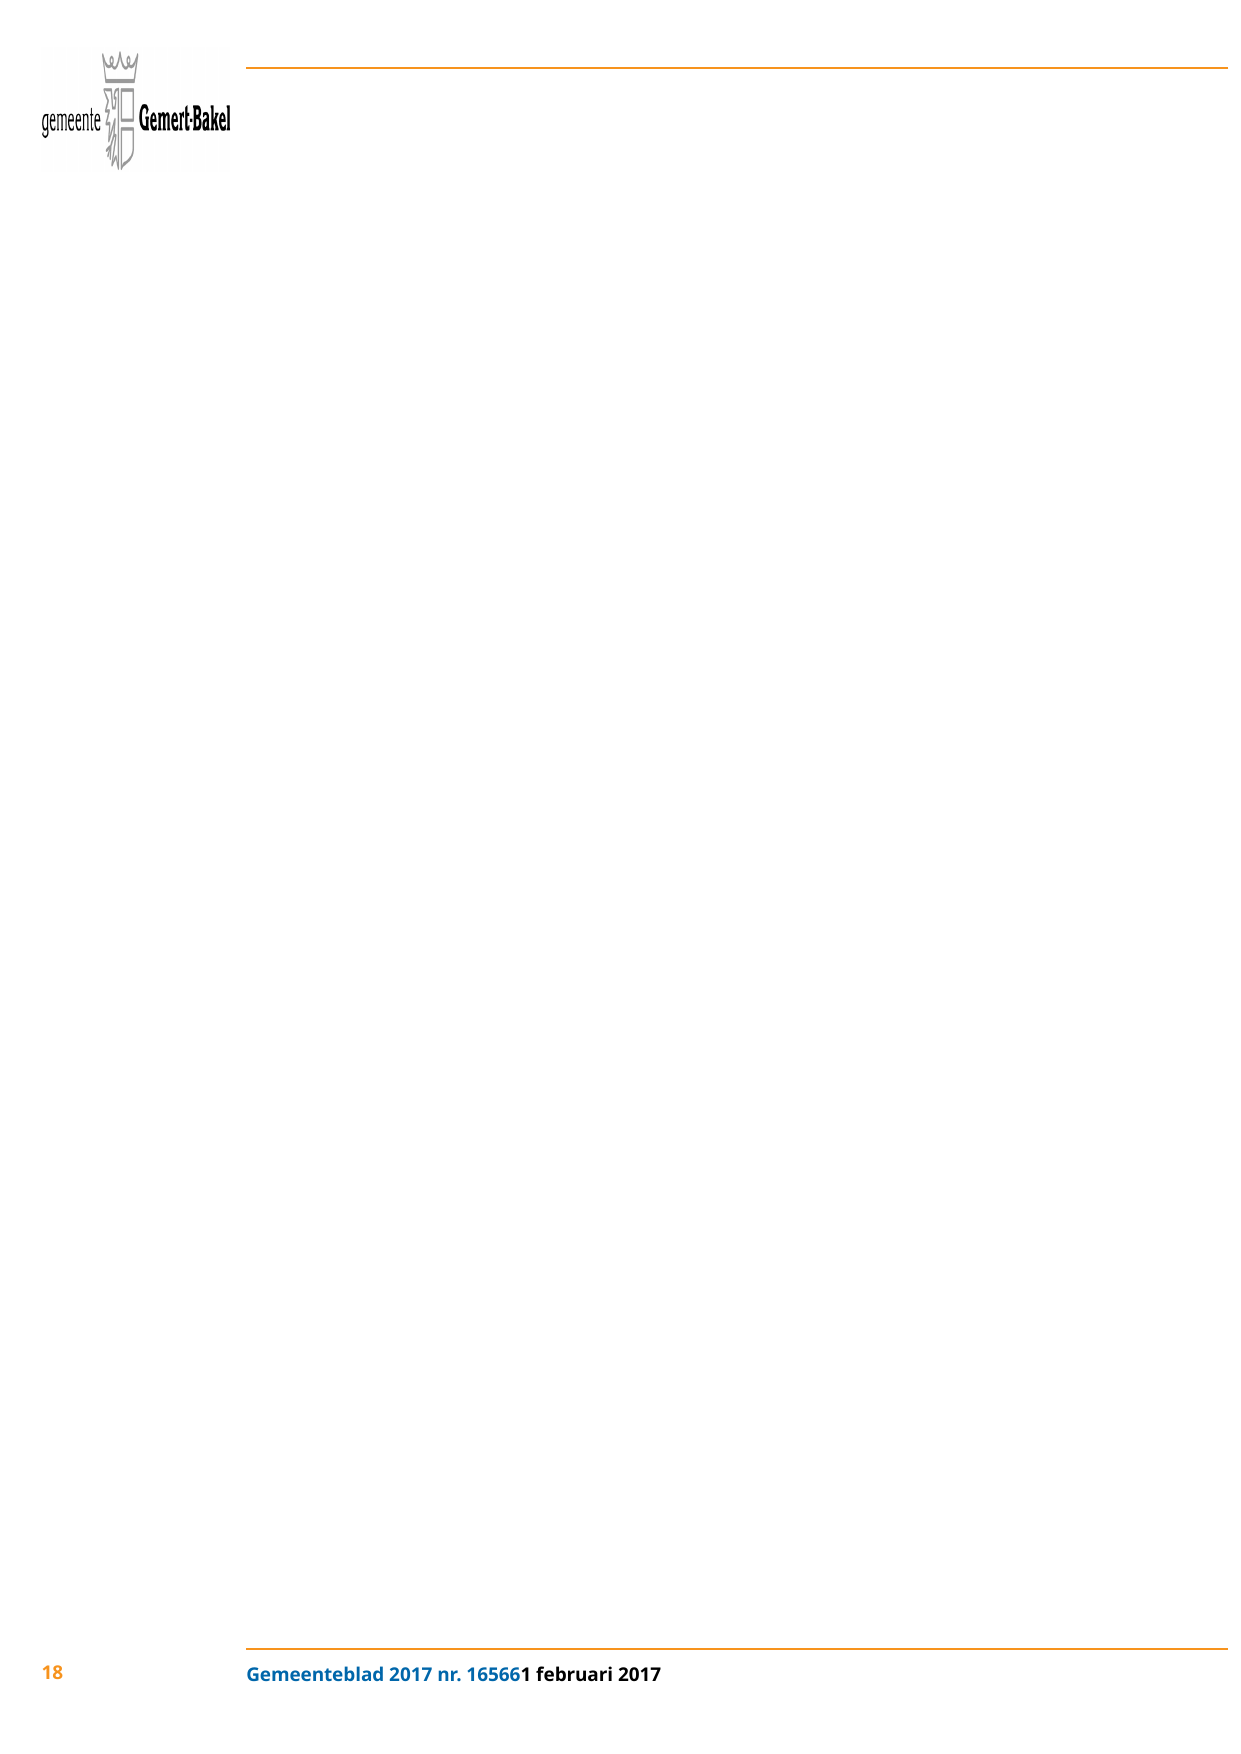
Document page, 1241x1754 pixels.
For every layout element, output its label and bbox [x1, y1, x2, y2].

picture [41, 47, 231, 172]
